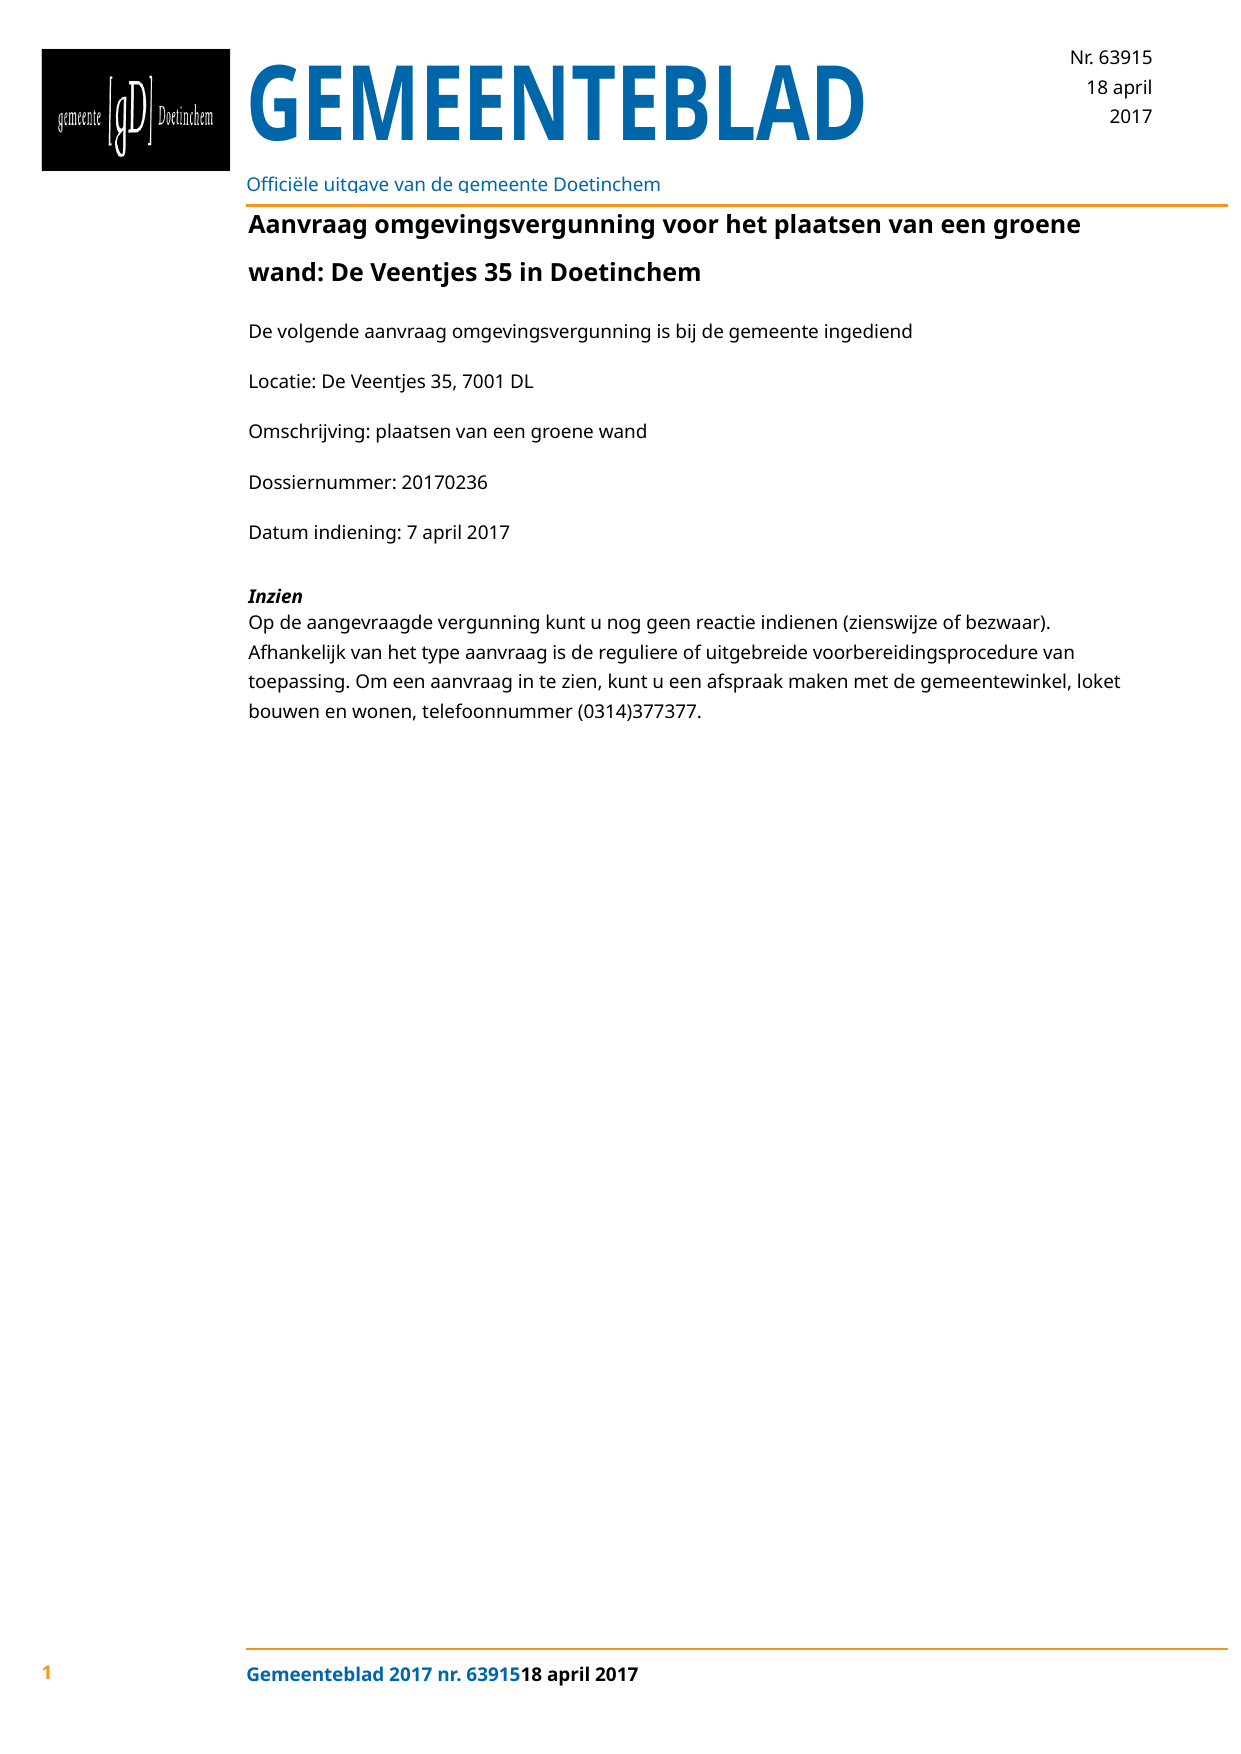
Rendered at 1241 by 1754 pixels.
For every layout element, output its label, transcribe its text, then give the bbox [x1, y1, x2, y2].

text Inzien [248, 583, 1152, 609]
text De volgende aanvraag omgevingsvergunning is bij de gemeente ingediend [248, 318, 1152, 344]
text Omschrijving: plaatsen van een groene wand [248, 419, 1152, 444]
text Datum indiening: 7 april 2017 [248, 519, 1152, 545]
text Locatie: De Veentjes 35, 7001 DL [248, 368, 1152, 394]
text Aanvraag omgevingsvergunning voor het plaatsen van een groene wand: De Veentjes 35 in Doetinchem [248, 207, 1152, 288]
text Op de aangevraagde vergunning kunt u nog geen reactie indienen (zienswijze of bezwaar). Afhankelijk van het type aanvraag is de reguliere of uitgebreide voorbereidingsprocedure van toepassing. Om een aanvraag in te zien, kunt u een afspraak maken met de gemeentewinkel, loket bouwen en wonen, telefoonnummer (0314)377377. [248, 609, 1152, 724]
picture [41, 47, 231, 172]
text Dossiernummer: 20170236 [248, 469, 1152, 495]
